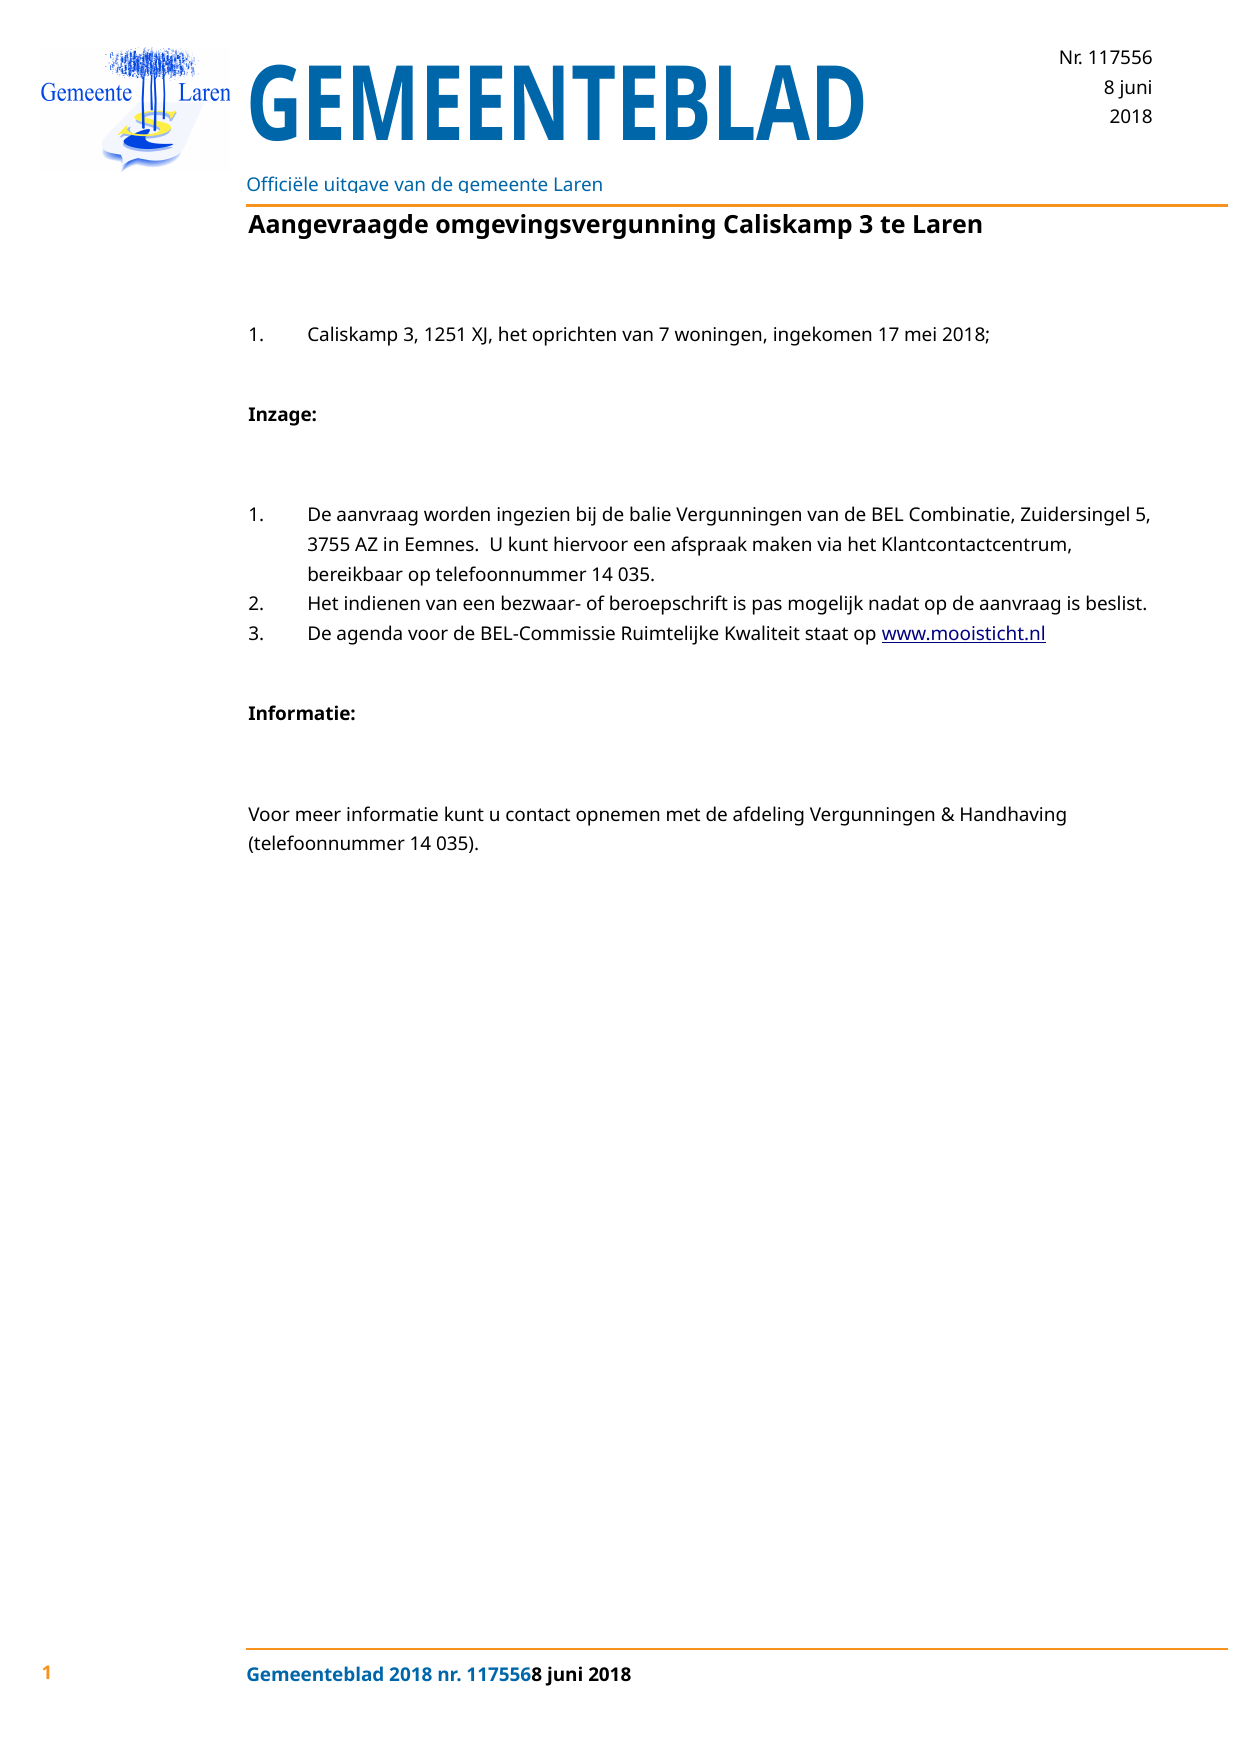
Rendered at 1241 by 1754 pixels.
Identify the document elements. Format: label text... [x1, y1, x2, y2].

text Inzage: [248, 401, 1152, 426]
text Aangevraagde omgevingsvergunning Caliskamp 3 te Laren [248, 207, 1152, 241]
list De aanvraag worden ingezien bij de balie Vergunningen van de BEL Combinatie, Zuidersingel 5, 3755 AZ in Eemnes. U kunt hiervoor een afspraak maken via het Klantcontactcentrum, bereikbaar op telefoonnummer 14 035. [248, 502, 1152, 586]
text Informatie: [248, 700, 1152, 726]
list Het indienen van een bezwaar- of beroepschrift is pas mogelijk nadat op de aanvraag is beslist. [248, 590, 1152, 616]
text Voor meer informatie kunt u contact opnemen met de afdeling Vergunningen & Handhaving (telefoonnummer 14 035). [248, 801, 1152, 856]
list Caliskamp 3, 1251 XJ, het oprichten van 7 woningen, ingekomen 17 mei 2018; [248, 321, 1152, 346]
picture [41, 47, 231, 172]
list De agenda voor de BEL-Commissie Ruimtelijke Kwaliteit staat op www.mooisticht.nl [248, 620, 1152, 646]
